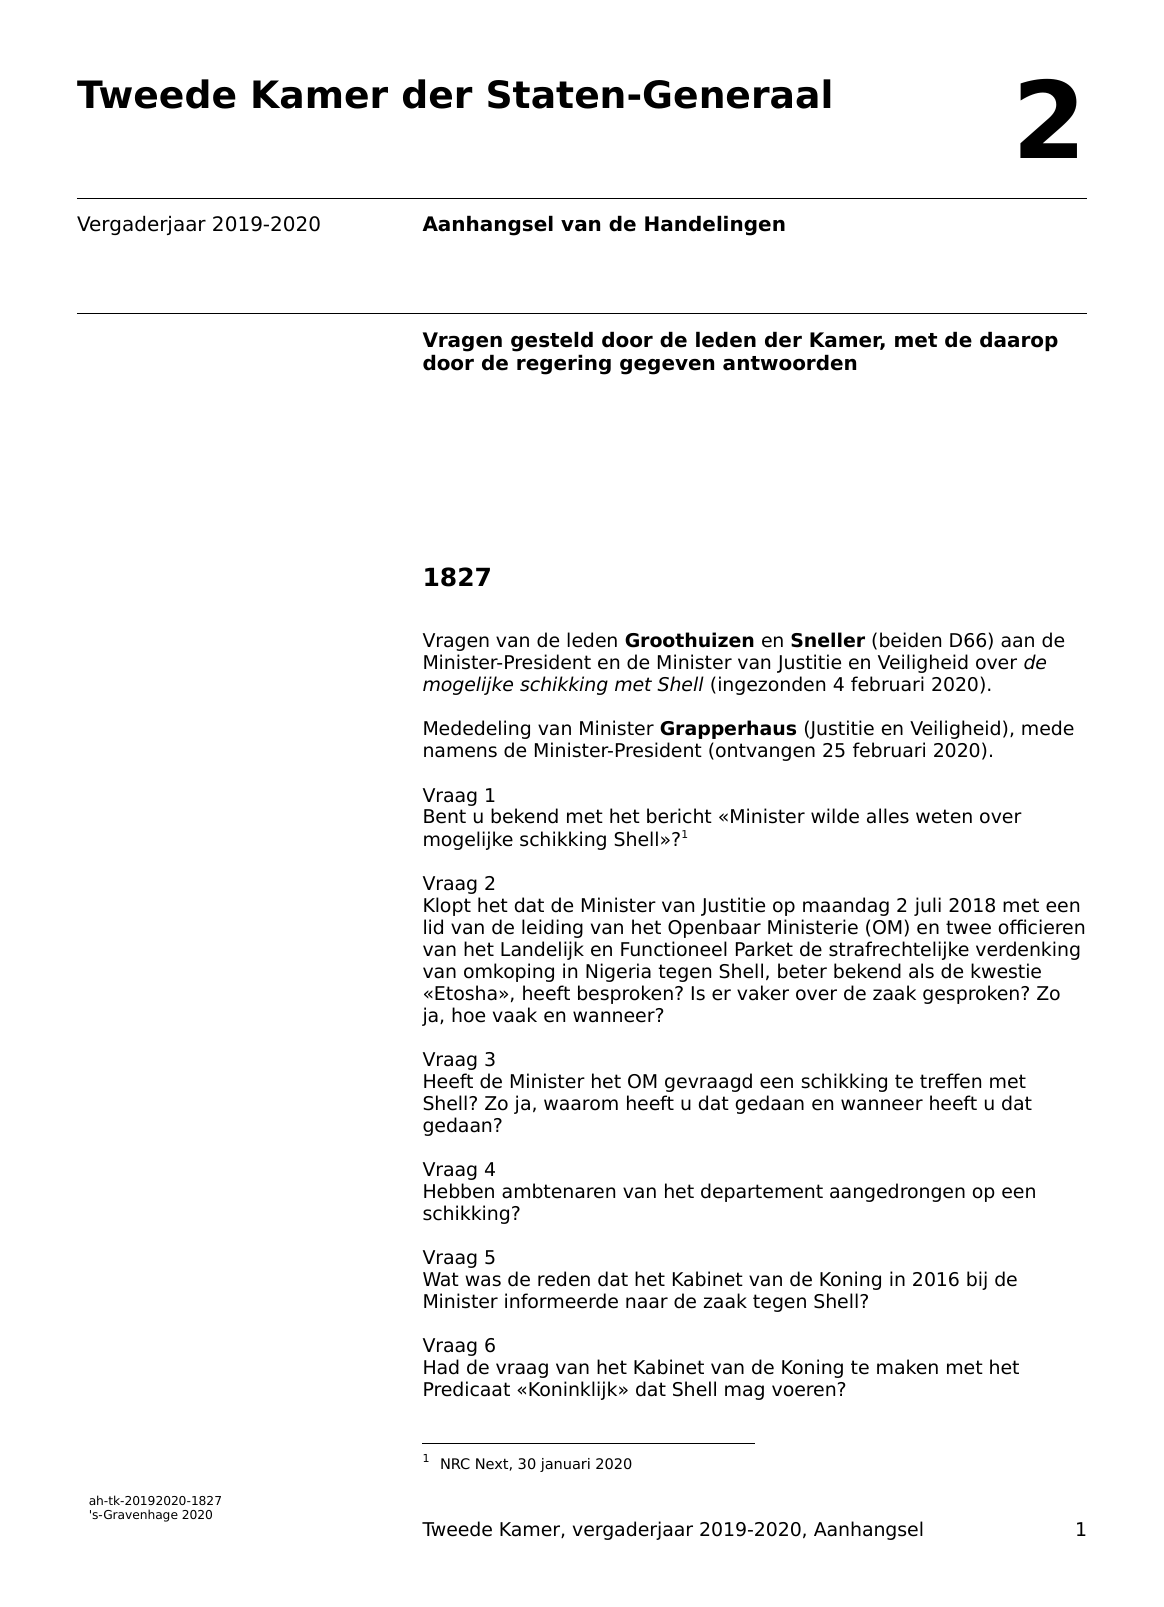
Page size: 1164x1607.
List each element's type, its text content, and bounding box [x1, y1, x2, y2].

text Klopt het dat de Minister van Justitie op maandag 2 juli 2018 met een lid van de leiding van het Openbaar Ministerie (OM) en twee officieren van het Landelijk en Functioneel Parket de strafrechtelijke verdenking van omkoping in Nigeria tegen Shell, beter bekend als de kwestie «Etosha», heeft besproken? Is er vaker over de zaak gesproken? Zo ja, hoe vaak en wanneer? [422, 894, 1087, 1026]
table_cell [77, 314, 422, 375]
text Vraag 2 [422, 873, 1087, 894]
text NRC Next, 30 januari 2020 [422, 1452, 1087, 1474]
text Vraag 6 [422, 1335, 1087, 1357]
text Heeft de Minister het OM gevraagd een schikking te treffen met Shell? Zo ja, waarom heeft u dat gedaan en wanneer heeft u dat gedaan? [422, 1071, 1087, 1137]
text Vraag 1 [422, 784, 1087, 806]
table_cell Aanhangsel van de Handelingen [422, 199, 1087, 313]
text 's-Gravenhage 2020 [88, 1508, 323, 1522]
table_cell Vergaderjaar 2019-2020 [77, 199, 422, 313]
text Mededeling van Minister Grapperhaus (Justitie en Veiligheid), mede namens de Minister-President (ontvangen 25 februari 2020). [422, 718, 1087, 762]
table_header 2 [886, 59, 1087, 198]
text 1827 [422, 563, 1087, 592]
text Vragen van de leden Groothuizen en Sneller (beiden D66) aan de Minister-President en de Minister van Justitie en Veiligheid over de mogelijke schikking met Shell (ingezonden 4 februari 2020). [422, 630, 1087, 696]
table_header Tweede Kamer der Staten-Generaal [77, 59, 886, 198]
text Wat was de reden dat het Kabinet van de Koning in 2016 bij de Minister informeerde naar de zaak tegen Shell? [422, 1269, 1087, 1313]
table_cell Vragen gesteld door de leden der Kamer, met de daarop door de regering gegeven antwoorden [422, 314, 1087, 375]
text Bent u bekend met het bericht «Minister wilde alles weten over mogelijke schikking Shell»? [422, 806, 1087, 850]
text Had de vraag van het Kabinet van de Koning te maken met het Predicaat «Koninklijk» dat Shell mag voeren? [422, 1357, 1087, 1401]
text Vraag 5 [422, 1247, 1087, 1269]
text Vraag 4 [422, 1159, 1087, 1181]
text Vraag 3 [422, 1049, 1087, 1071]
text Hebben ambtenaren van het departement aangedrongen op een schikking? [422, 1181, 1087, 1225]
text ah-tk-20192020-1827 [88, 1494, 323, 1508]
